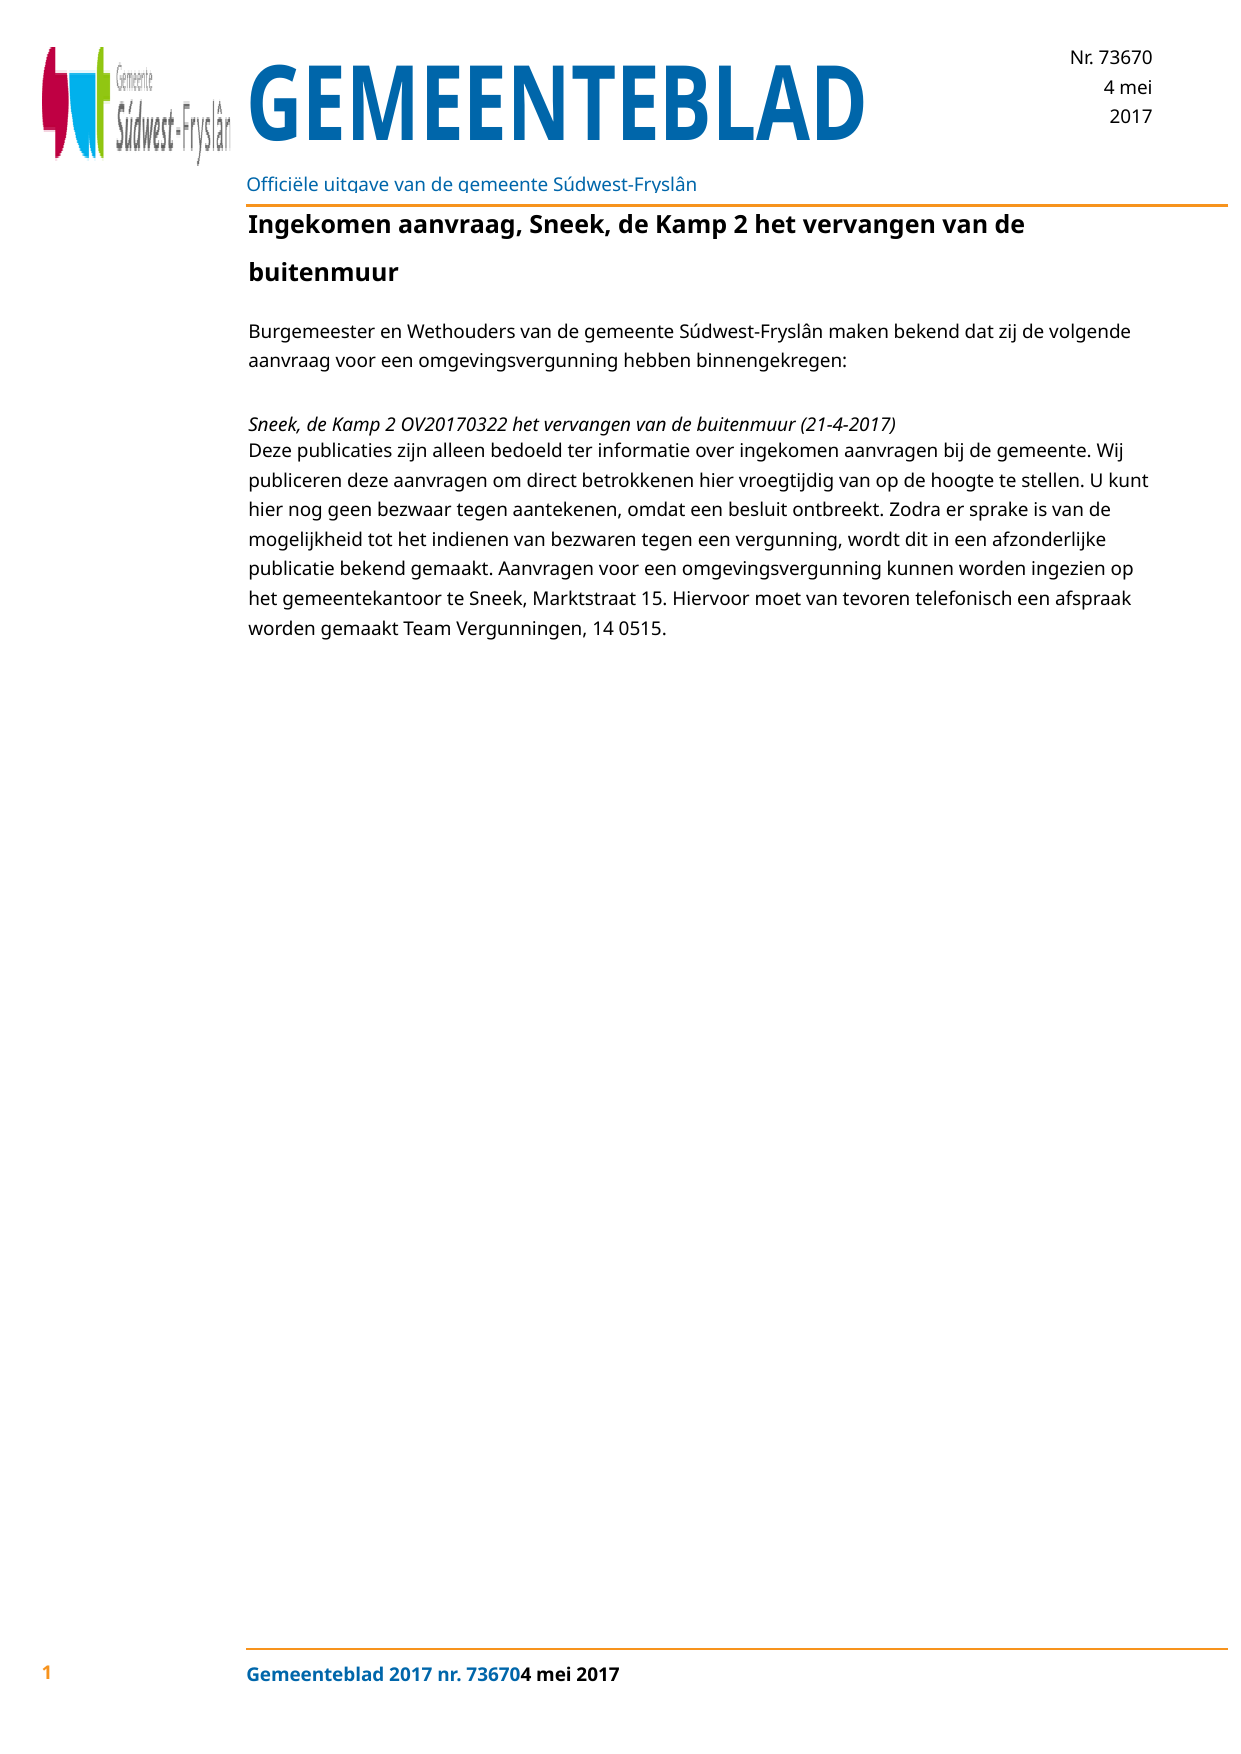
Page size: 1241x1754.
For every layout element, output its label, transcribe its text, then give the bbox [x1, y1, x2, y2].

picture [41, 47, 231, 172]
text Burgemeester en Wethouders van de gemeente Súdwest-Fryslân maken bekend dat zij de volgende aanvraag voor een omgevingsvergunning hebben binnengekregen: [248, 318, 1152, 373]
text Sneek, de Kamp 2 OV20170322 het vervangen van de buitenmuur (21-4-2017) [248, 411, 1152, 437]
text Deze publicaties zijn alleen bedoeld ter informatie over ingekomen aanvragen bij de gemeente. Wij publiceren deze aanvragen om direct betrokkenen hier vroegtijdig van op de hoogte te stellen. U kunt hier nog geen bezwaar tegen aantekenen, omdat een besluit ontbreekt. Zodra er sprake is van de mogelijkheid tot het indienen van bezwaren tegen een vergunning, wordt dit in een afzonderlijke publicatie bekend gemaakt. Aanvragen voor een omgevingsvergunning kunnen worden ingezien op het gemeentekantoor te Sneek, Marktstraat 15. Hiervoor moet van tevoren telefonisch een afspraak worden gemaakt Team Vergunningen, 14 0515. [248, 437, 1152, 640]
text Ingekomen aanvraag, Sneek, de Kamp 2 het vervangen van de buitenmuur [248, 207, 1152, 288]
